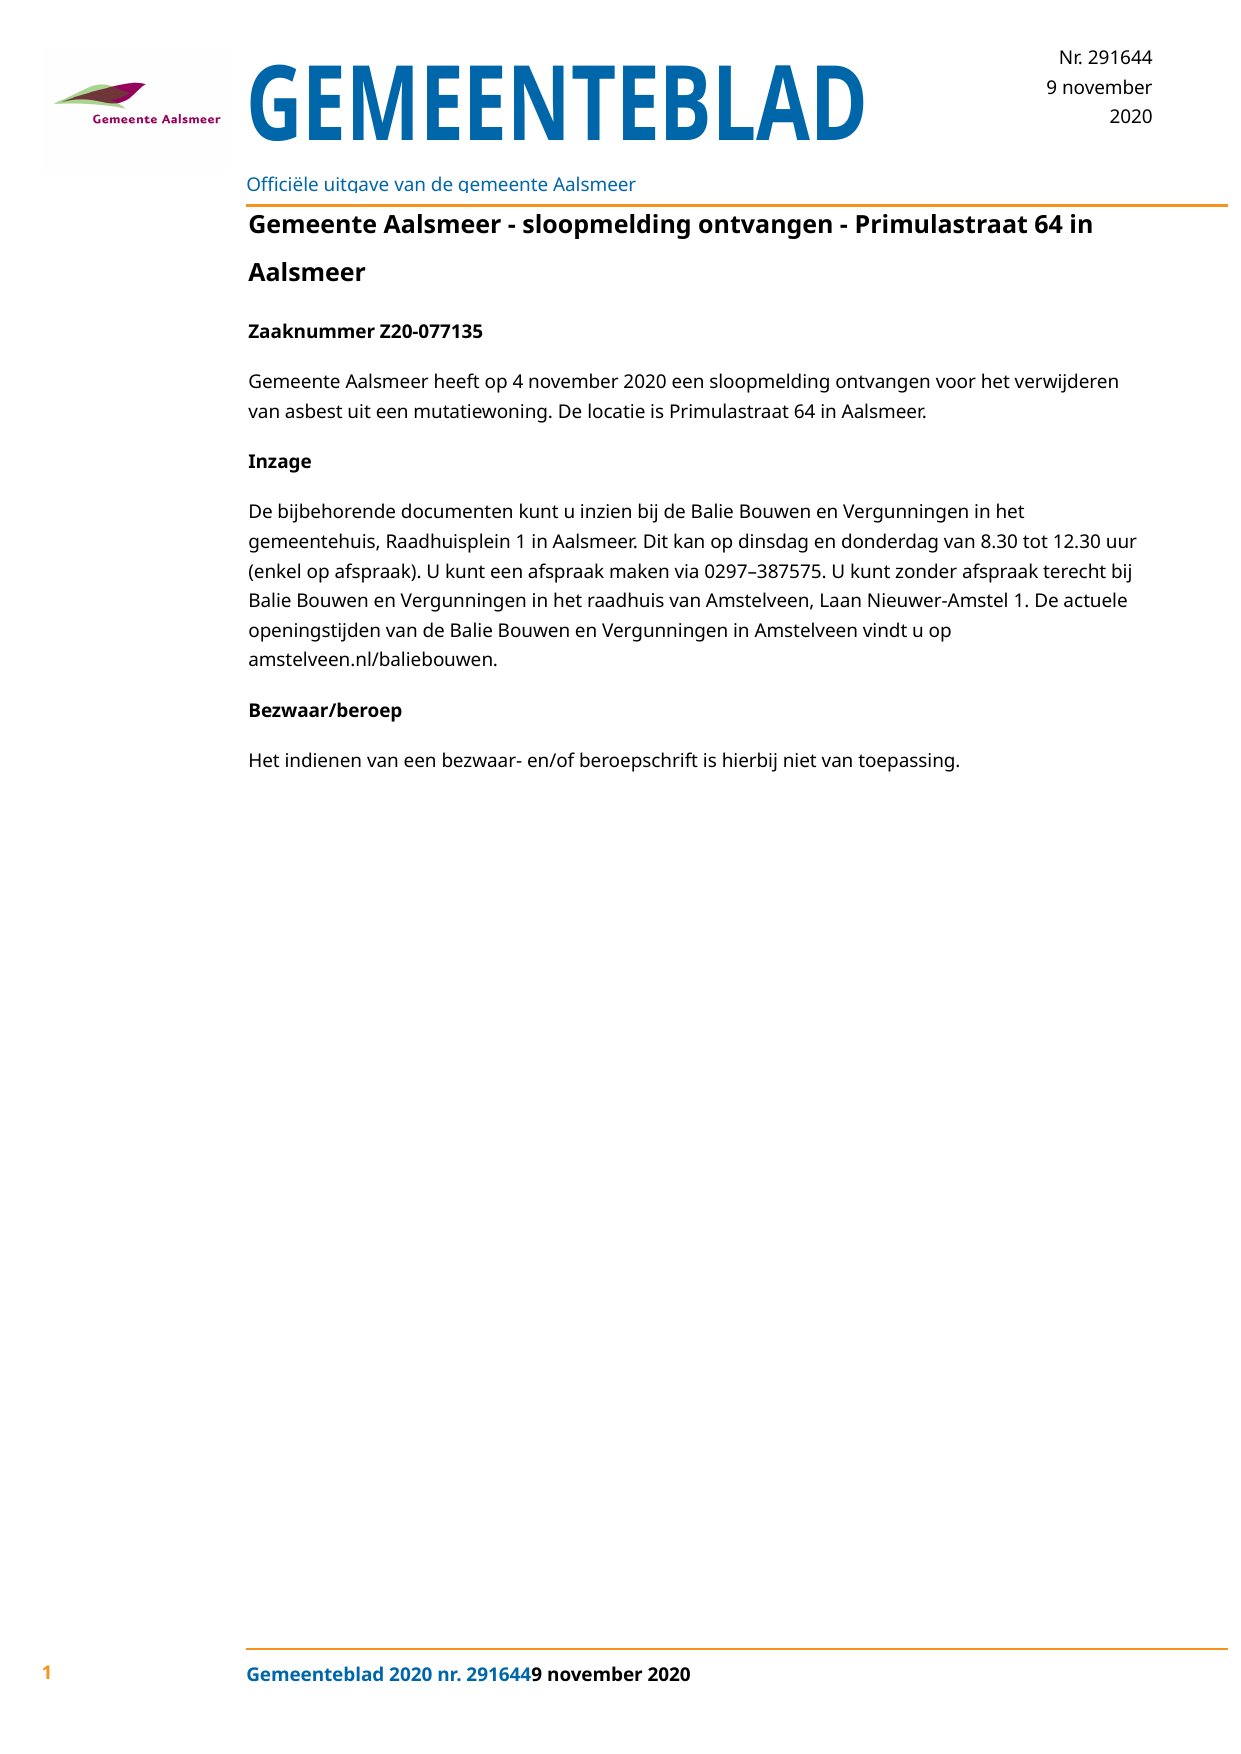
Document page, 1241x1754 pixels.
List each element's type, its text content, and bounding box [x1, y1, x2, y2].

text Inzage [248, 448, 1152, 474]
text Gemeente Aalsmeer heeft op 4 november 2020 een sloopmelding ontvangen voor het verwijderen van asbest uit een mutatiewoning. De locatie is Primulastraat 64 in Aalsmeer. [248, 368, 1152, 424]
text De bijbehorende documenten kunt u inzien bij de Balie Bouwen en Vergunningen in het gemeentehuis, Raadhuisplein 1 in Aalsmeer. Dit kan op dinsdag en donderdag van 8.30 tot 12.30 uur (enkel op afspraak). U kunt een afspraak maken via 0297–387575. U kunt zonder afspraak terecht bij Balie Bouwen en Vergunningen in het raadhuis van Amstelveen, Laan Nieuwer-Amstel 1. De actuele openingstijden van de Balie Bouwen en Vergunningen in Amstelveen vindt u op amstelveen.nl/baliebouwen. [248, 499, 1152, 672]
picture [41, 47, 231, 172]
text Zaaknummer Z20-077135 [248, 318, 1152, 344]
text Het indienen van een bezwaar- en/of beroepschrift is hierbij niet van toepassing. [248, 747, 1152, 773]
text Gemeente Aalsmeer - sloopmelding ontvangen - Primulastraat 64 in Aalsmeer [248, 207, 1152, 288]
text Bezwaar/beroep [248, 697, 1152, 723]
